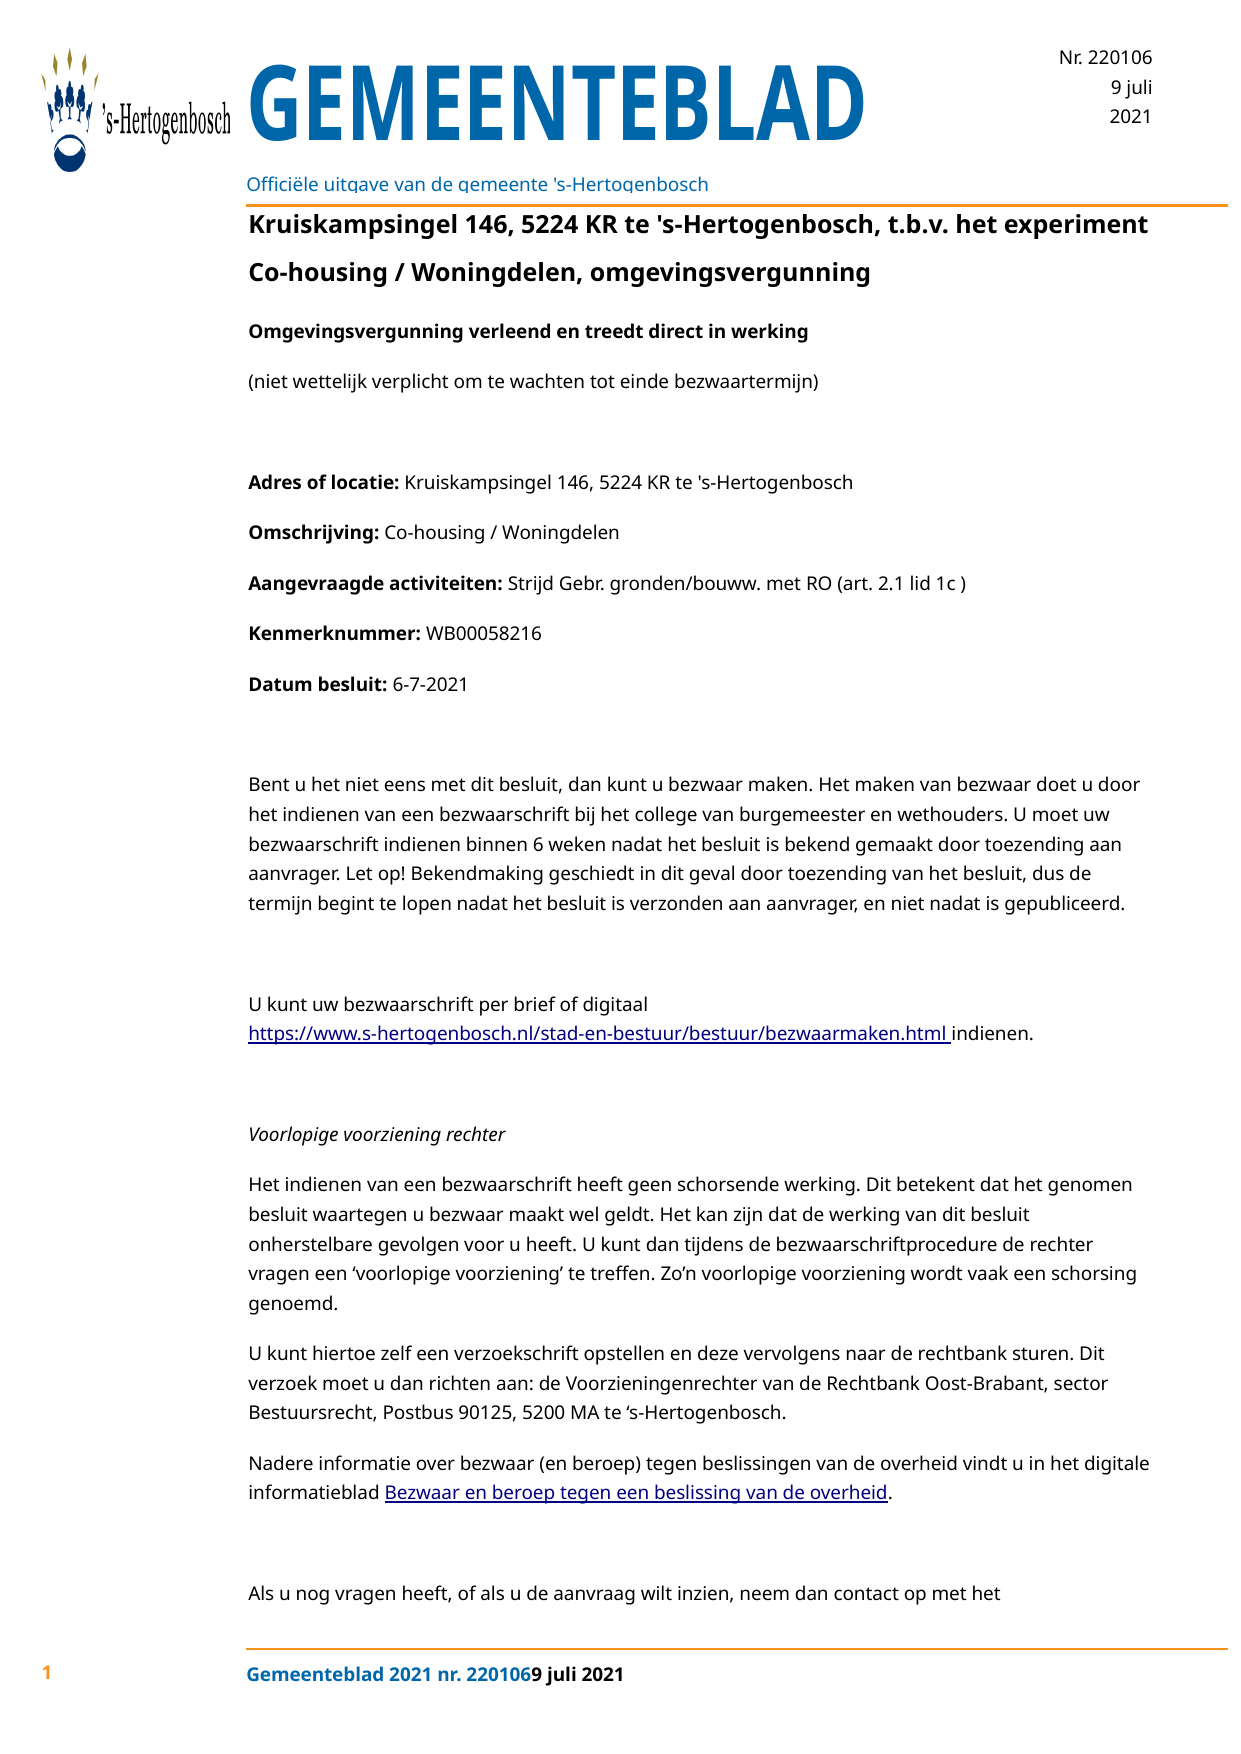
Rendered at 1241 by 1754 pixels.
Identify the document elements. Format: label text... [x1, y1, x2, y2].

text Datum besluit: 6-7-2021 [248, 671, 1152, 697]
text Als u nog vragen heeft, of als u de aanvraag wilt inzien, neem dan contact op met het [248, 1580, 1152, 1606]
text Omgevingsvergunning verleend en treedt direct in werking [248, 318, 1152, 344]
text Kruiskampsingel 146, 5224 KR te 's-Hertogenbosch, t.b.v. het experiment Co-housing / Woningdelen, omgevingsvergunning [248, 207, 1152, 288]
text U kunt hiertoe zelf een verzoekschrift opstellen en deze vervolgens naar de rechtbank sturen. Dit verzoek moet u dan richten aan: de Voorzieningenrechter van de Rechtbank Oost-Brabant, sector Bestuursrecht, Postbus 90125, 5200 MA te ‘s-Hertogenbosch. [248, 1340, 1152, 1425]
text U kunt uw bezwaarschrift per brief of digitaal https://www.s-hertogenbosch.nl/stad-en-bestuur/bestuur/bezwaarmaken.html indienen. [248, 991, 1152, 1046]
text Voorlopige voorziening rechter [248, 1121, 1152, 1147]
text Nadere informatie over bezwaar (en beroep) tegen beslissingen van de overheid vindt u in het digitale informatieblad Bezwaar en beroep tegen een beslissing van de overheid. [248, 1450, 1152, 1505]
picture [41, 47, 231, 172]
text Omschrijving: Co-housing / Woningdelen [248, 519, 1152, 545]
text Kenmerknummer: WB00058216 [248, 620, 1152, 646]
text Het indienen van een bezwaarschrift heeft geen schorsende werking. Dit betekent dat het genomen besluit waartegen u bezwaar maakt wel geldt. Het kan zijn dat de werking van dit besluit onherstelbare gevolgen voor u heeft. U kunt dan tijdens de bezwaarschriftprocedure de rechter vragen een ‘voorlopige voorziening’ te treffen. Zo’n voorlopige voorziening wordt vaak een schorsing genoemd. [248, 1172, 1152, 1316]
text Aangevraagde activiteiten: Strijd Gebr. gronden/bouww. met RO (art. 2.1 lid 1c ) [248, 570, 1152, 596]
text Bent u het niet eens met dit besluit, dan kunt u bezwaar maken. Het maken van bezwaar doet u door het indienen van een bezwaarschrift bij het college van burgemeester en wethouders. U moet uw bezwaarschrift indienen binnen 6 weken nadat het besluit is bekend gemaakt door toezending aan aanvrager. Let op! Bekendmaking geschiedt in dit geval door toezending van het besluit, dus de termijn begint te lopen nadat het besluit is verzonden aan aanvrager, en niet nadat is gepubliceerd. [248, 772, 1152, 916]
text (niet wettelijk verplicht om te wachten tot einde bezwaartermijn) [248, 368, 1152, 394]
text Adres of locatie: Kruiskampsingel 146, 5224 KR te 's-Hertogenbosch [248, 469, 1152, 495]
